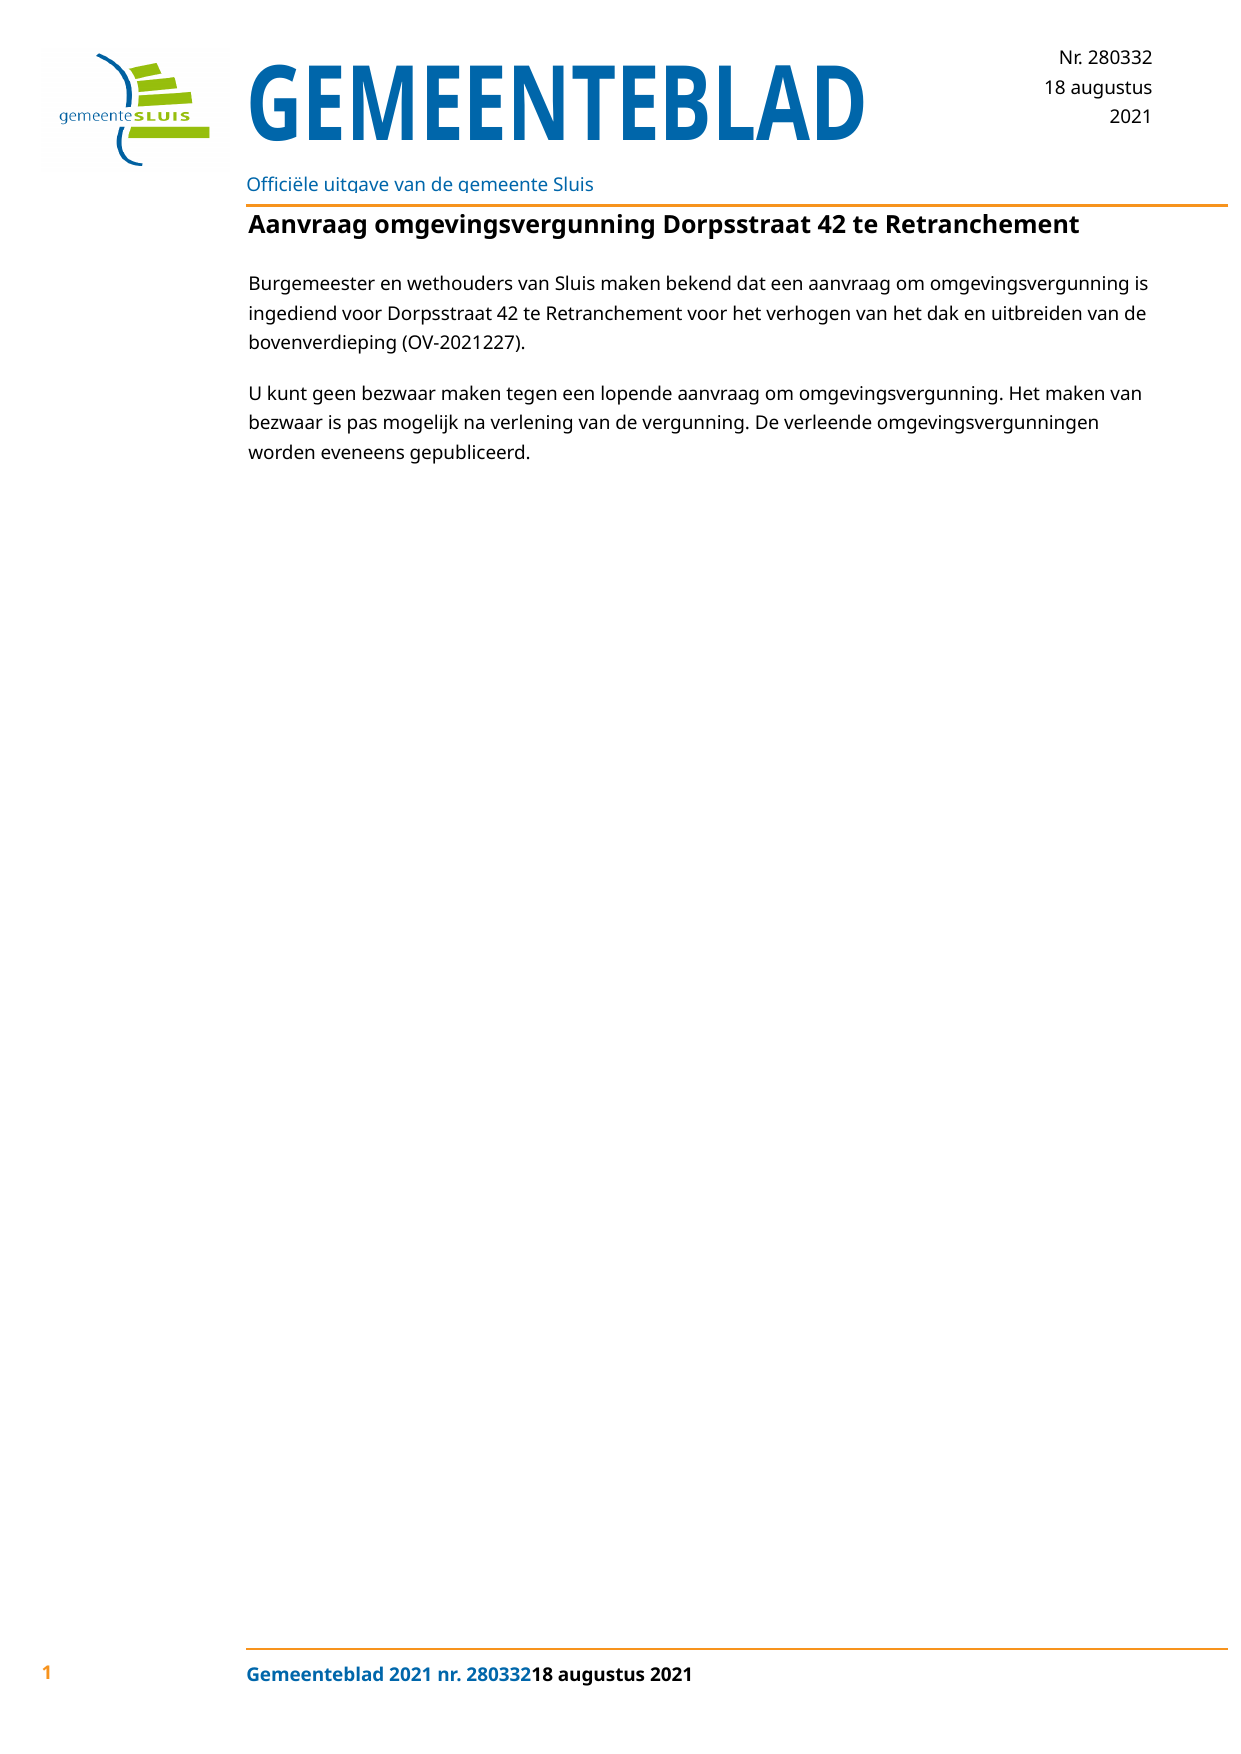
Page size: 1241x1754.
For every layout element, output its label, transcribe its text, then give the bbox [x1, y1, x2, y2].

text Burgemeester en wethouders van Sluis maken bekend dat een aanvraag om omgevingsvergunning is ingediend voor Dorpsstraat 42 te Retranchement voor het verhogen van het dak en uitbreiden van de bovenverdieping (OV-2021227). [248, 270, 1152, 355]
picture [41, 47, 231, 172]
text Aanvraag omgevingsvergunning Dorpsstraat 42 te Retranchement [248, 207, 1152, 241]
text U kunt geen bezwaar maken tegen een lopende aanvraag om omgevingsvergunning. Het maken van bezwaar is pas mogelijk na verlening van de vergunning. De verleende omgevingsvergunningen worden eveneens gepubliceerd. [248, 380, 1152, 465]
